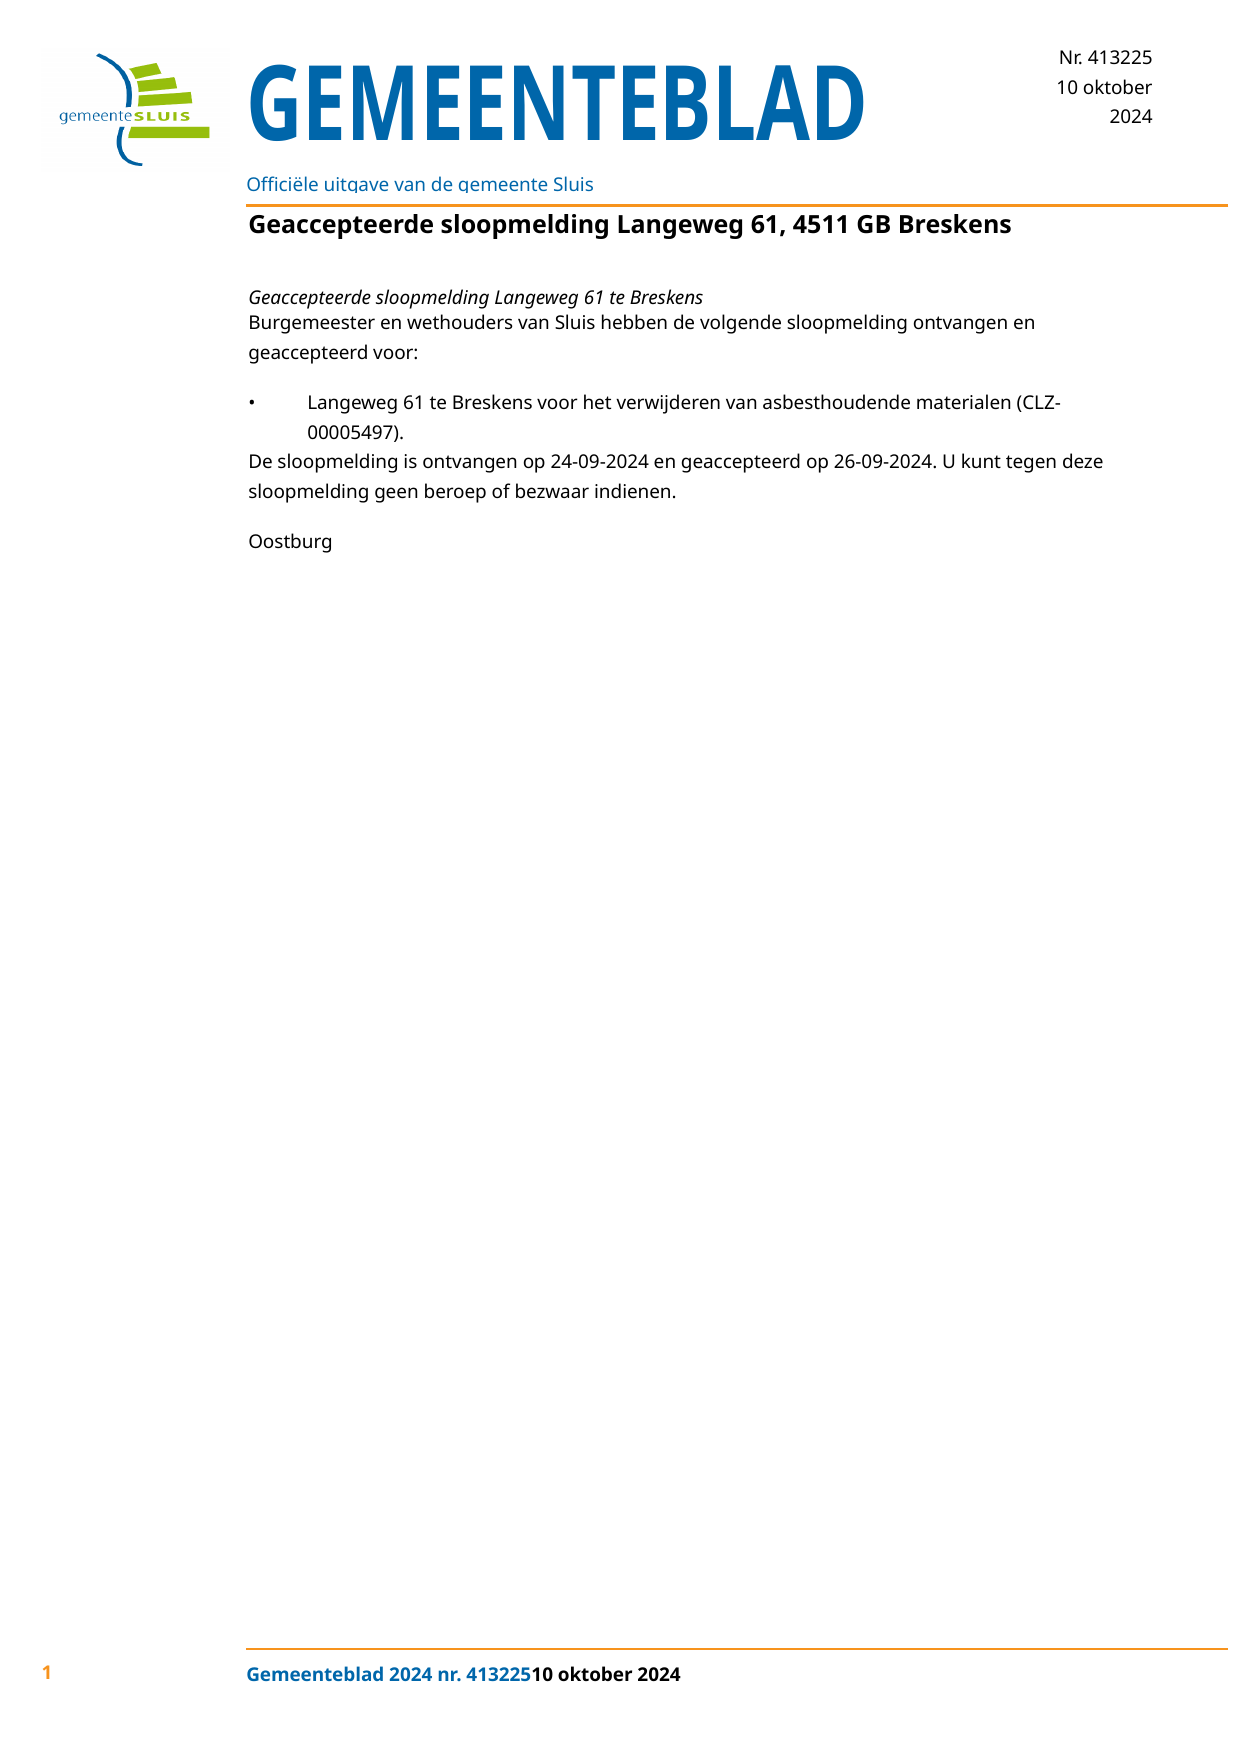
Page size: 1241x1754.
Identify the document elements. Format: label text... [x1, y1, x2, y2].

text Geaccepteerde sloopmelding Langeweg 61, 4511 GB Breskens [248, 207, 1152, 241]
picture [41, 47, 231, 172]
text Geaccepteerde sloopmelding Langeweg 61 te Breskens [248, 284, 1152, 309]
text De sloopmelding is ontvangen op 24-09-2024 en geaccepteerd op 26-09-2024. U kunt tegen deze sloopmelding geen beroep of bezwaar indienen. [248, 449, 1152, 504]
text Oostburg [248, 529, 1152, 554]
text Burgemeester en wethouders van Sluis hebben de volgende sloopmelding ontvangen en geaccepteerd voor: [248, 309, 1152, 365]
list Langeweg 61 te Breskens voor het verwijderen van asbesthoudende materialen (CLZ-00005497). [248, 389, 1152, 445]
